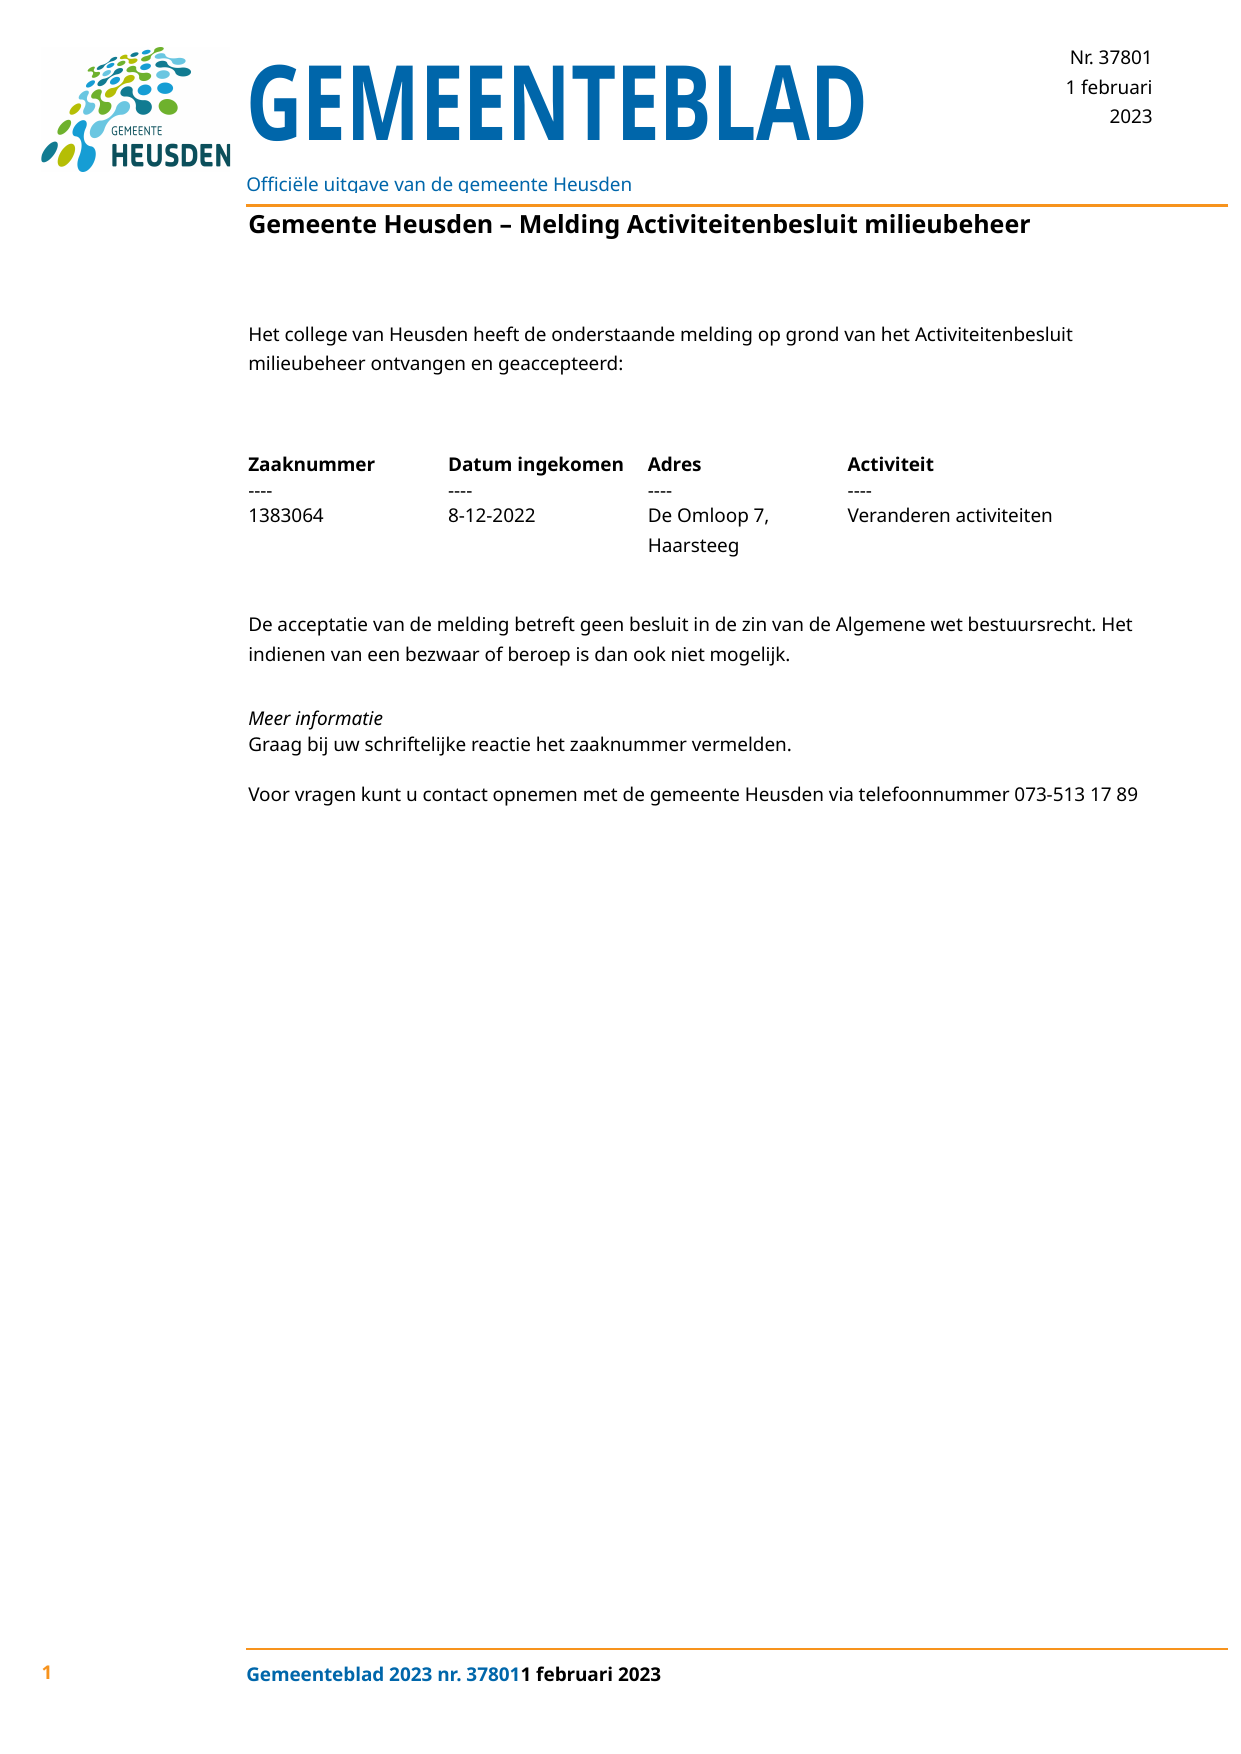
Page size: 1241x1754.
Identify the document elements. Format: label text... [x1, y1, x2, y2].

table_cell ---- [448, 477, 648, 503]
text Het college van Heusden heeft de onderstaande melding op grond van het Activiteitenbesluit milieubeheer ontvangen en geaccepteerd: [248, 321, 1152, 376]
text Voor vragen kunt u contact opnemen met de gemeente Heusden via telefoonnummer 073-513 17 89 [248, 781, 1152, 807]
table_cell ---- [248, 477, 448, 503]
table_header Datum ingekomen [448, 451, 648, 477]
text De acceptatie van de melding betreft geen besluit in de zin van de Algemene wet bestuursrecht. Het indienen van een bezwaar of beroep is dan ook niet mogelijk. [248, 612, 1152, 667]
text Gemeente Heusden – Melding Activiteitenbesluit milieubeheer [248, 207, 1152, 241]
picture [41, 47, 231, 172]
table_header Zaaknummer [248, 451, 448, 477]
table_cell Veranderen activiteiten [848, 503, 1152, 558]
text Graag bij uw schriftelijke reactie het zaaknummer vermelden. [248, 731, 1152, 757]
table_cell 8-12-2022 [448, 503, 648, 558]
text Meer informatie [248, 705, 1152, 731]
table_header Activiteit [848, 451, 1152, 477]
table_header Adres [648, 451, 847, 477]
table_cell ---- [848, 477, 1152, 503]
table_cell ---- [648, 477, 847, 503]
table_cell De Omloop 7, Haarsteeg [648, 503, 847, 558]
table_cell 1383064 [248, 503, 448, 558]
